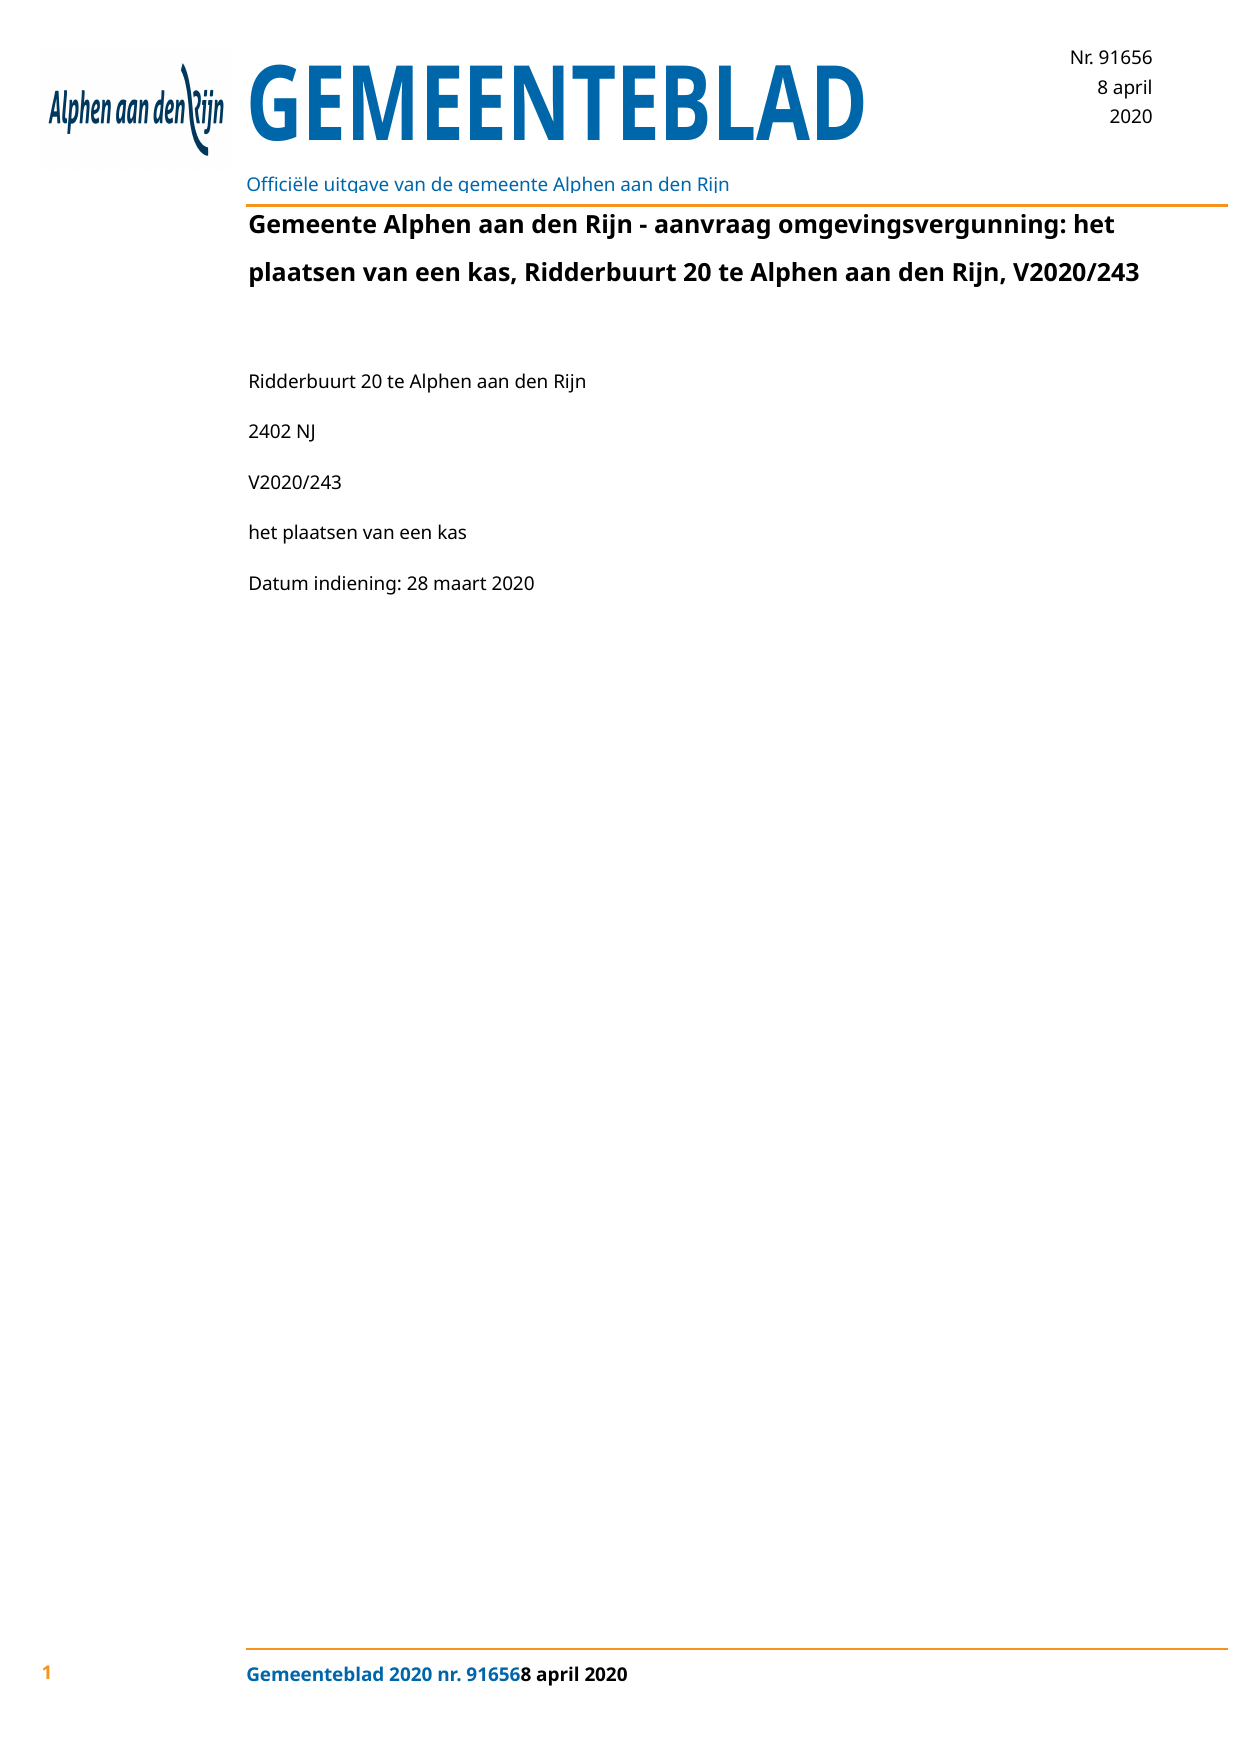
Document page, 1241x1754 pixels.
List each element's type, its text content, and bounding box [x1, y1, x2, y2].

text Gemeente Alphen aan den Rijn - aanvraag omgevingsvergunning: het plaatsen van een kas, Ridderbuurt 20 te Alphen aan den Rijn, V2020/243 [248, 207, 1152, 288]
text Ridderbuurt 20 te Alphen aan den Rijn [248, 368, 1152, 394]
text Datum indiening: 28 maart 2020 [248, 570, 1152, 596]
text 2402 NJ [248, 419, 1152, 444]
text V2020/243 [248, 469, 1152, 495]
text het plaatsen van een kas [248, 519, 1152, 545]
picture [41, 47, 231, 172]
